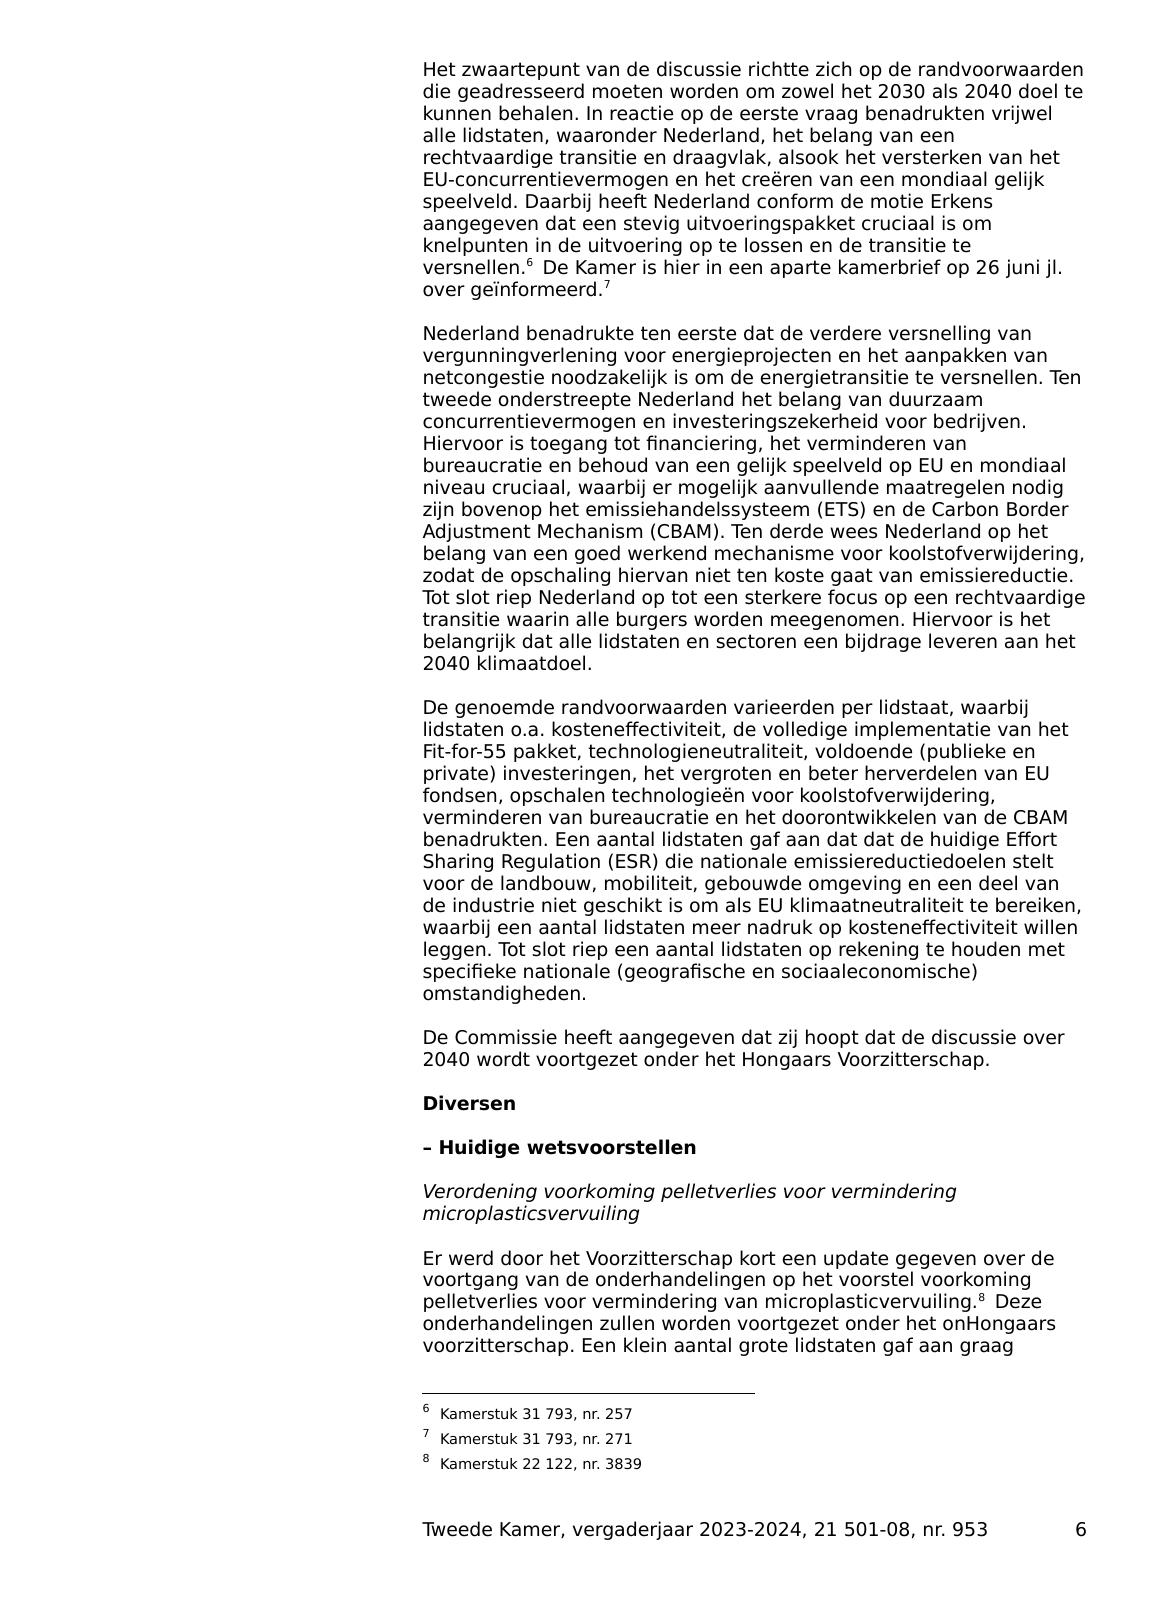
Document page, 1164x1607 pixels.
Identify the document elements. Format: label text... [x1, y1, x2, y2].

text Het zwaartepunt van de discussie richtte zich op de randvoorwaarden die geadresseerd moeten worden om zowel het 2030 als 2040 doel te kunnen behalen. In reactie op de eerste vraag benadrukten vrijwel alle lidstaten, waaronder Nederland, het belang van een rechtvaardige transitie en draagvlak, alsook het versterken van het EU-concurrentievermogen en het creëren van een mondiaal gelijk speelveld. Daarbij heeft Nederland conform de motie Erkens aangegeven dat een stevig uitvoeringspakket cruciaal is om knelpunten in de uitvoering op te lossen en de transitie te versnellen. De Kamer is hier in een aparte kamerbrief op 26 juni jl. over geïnformeerd. [422, 59, 1087, 301]
text Nederland benadrukte ten eerste dat de verdere versnelling van vergunningverlening voor energieprojecten en het aanpakken van netcongestie noodzakelijk is om de energietransitie te versnellen. Ten tweede onderstreepte Nederland het belang van duurzaam concurrentievermogen en investeringszekerheid voor bedrijven. Hiervoor is toegang tot financiering, het verminderen van bureaucratie en behoud van een gelijk speelveld op EU en mondiaal niveau cruciaal, waarbij er mogelijk aanvullende maatregelen nodig zijn bovenop het emissiehandelssysteem (ETS) en de Carbon Border Adjustment Mechanism (CBAM). Ten derde wees Nederland op het belang van een goed werkend mechanisme voor koolstofverwijdering, zodat de opschaling hiervan niet ten koste gaat van emissiereductie. Tot slot riep Nederland op tot een sterkere focus op een rechtvaardige transitie waarin alle burgers worden meegenomen. Hiervoor is het belangrijk dat alle lidstaten en sectoren een bijdrage leveren aan het 2040 klimaatdoel. [422, 323, 1087, 675]
text Kamerstuk 22 122, nr. 3839 [422, 1452, 1087, 1474]
text Kamerstuk 31 793, nr. 257 [422, 1402, 1087, 1424]
text Er werd door het Voorzitterschap kort een update gegeven over de voortgang van de onderhandelingen op het voorstel voorkoming pelletverlies voor vermindering van microplasticvervuiling. Deze onderhandelingen zullen worden voortgezet onder het onHongaars voorzitterschap. Een klein aantal grote lidstaten gaf aan graag [422, 1247, 1087, 1357]
text De Commissie heeft aangegeven dat zij hoopt dat de discussie over 2040 wordt voortgezet onder het Hongaars Voorzitterschap. [422, 1027, 1087, 1071]
text De genoemde randvoorwaarden varieerden per lidstaat, waarbij lidstaten o.a. kosteneffectiviteit, de volledige implementatie van het Fit-for-55 pakket, technologieneutraliteit, voldoende (publieke en private) investeringen, het vergroten en beter herverdelen van EU fondsen, opschalen technologieën voor koolstofverwijdering, verminderen van bureaucratie en het doorontwikkelen van de CBAM benadrukten. Een aantal lidstaten gaf aan dat dat de huidige Effort Sharing Regulation (ESR) die nationale emissiereductiedoelen stelt voor de landbouw, mobiliteit, gebouwde omgeving en een deel van de industrie niet geschikt is om als EU klimaatneutraliteit te bereiken, waarbij een aantal lidstaten meer nadruk op kosteneffectiviteit willen leggen. Tot slot riep een aantal lidstaten op rekening te houden met specifieke nationale (geografische en sociaaleconomische) omstandigheden. [422, 697, 1087, 1004]
subtitle Diversen [422, 1093, 1087, 1115]
subtitle Verordening voorkoming pelletverlies voor vermindering microplasticsvervuiling [422, 1181, 1087, 1225]
subtitle – Huidige wetsvoorstellen [422, 1137, 1087, 1159]
text Kamerstuk 31 793, nr. 271 [422, 1427, 1087, 1449]
